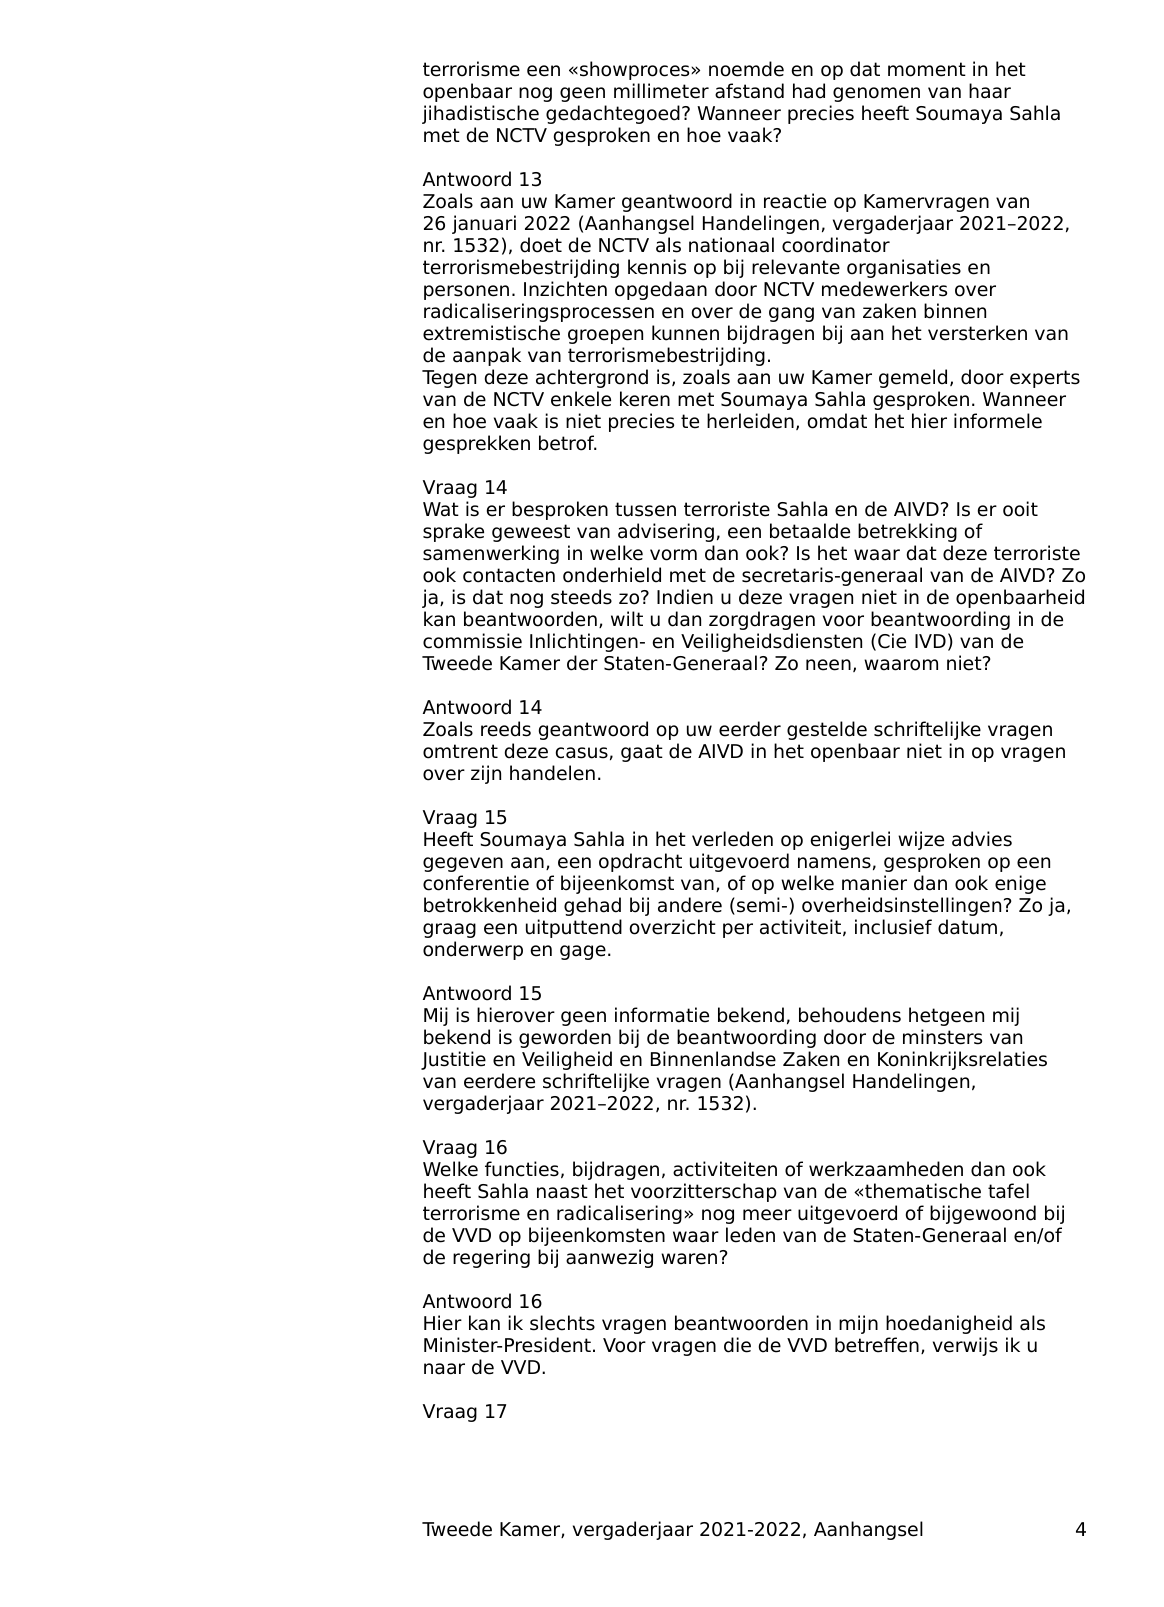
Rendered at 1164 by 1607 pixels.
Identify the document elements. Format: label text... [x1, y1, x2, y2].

text Antwoord 14 [422, 697, 1087, 719]
text Zoals aan uw Kamer geantwoord in reactie op Kamervragen van 26 januari 2022 (Aanhangsel Handelingen, vergaderjaar 2021–2022, nr. 1532), doet de NCTV als nationaal coordinator terrorismebestrijding kennis op bij relevante organisaties en personen. Inzichten opgedaan door NCTV medewerkers over radicaliseringsprocessen en over de gang van zaken binnen extremistische groepen kunnen bijdragen bij aan het versterken van de aanpak van terrorismebestrijding. [422, 191, 1087, 367]
text Welke functies, bijdragen, activiteiten of werkzaamheden dan ook heeft Sahla naast het voorzitterschap van de «thematische tafel terrorisme en radicalisering» nog meer uitgevoerd of bijgewoond bij de VVD op bijeenkomsten waar leden van de Staten-Generaal en/of de regering bij aanwezig waren? [422, 1159, 1087, 1269]
text Mij is hierover geen informatie bekend, behoudens hetgeen mij bekend is geworden bij de beantwoording door de minsters van Justitie en Veiligheid en Binnenlandse Zaken en Koninkrijksrelaties van eerdere schriftelijke vragen (Aanhangsel Handelingen, vergaderjaar 2021–2022, nr. 1532). [422, 1005, 1087, 1115]
text Vraag 16 [422, 1137, 1087, 1159]
text Vraag 14 [422, 477, 1087, 499]
text Heeft Soumaya Sahla in het verleden op enigerlei wijze advies gegeven aan, een opdracht uitgevoerd namens, gesproken op een conferentie of bijeenkomst van, of op welke manier dan ook enige betrokkenheid gehad bij andere (semi-) overheidsinstellingen? Zo ja, graag een uitputtend overzicht per activiteit, inclusief datum, onderwerp en gage. [422, 829, 1087, 961]
text Antwoord 13 [422, 169, 1087, 191]
text Antwoord 15 [422, 983, 1087, 1005]
text Hier kan ik slechts vragen beantwoorden in mijn hoedanigheid als Minister-President. Voor vragen die de VVD betreffen, verwijs ik u naar de VVD. [422, 1313, 1087, 1379]
text Antwoord 16 [422, 1291, 1087, 1313]
text Zoals reeds geantwoord op uw eerder gestelde schriftelijke vragen omtrent deze casus, gaat de AIVD in het openbaar niet in op vragen over zijn handelen. [422, 719, 1087, 785]
text Wat is er besproken tussen terroriste Sahla en de AIVD? Is er ooit sprake geweest van advisering, een betaalde betrekking of samenwerking in welke vorm dan ook? Is het waar dat deze terroriste ook contacten onderhield met de secretaris-generaal van de AIVD? Zo ja, is dat nog steeds zo? Indien u deze vragen niet in de openbaarheid kan beantwoorden, wilt u dan zorgdragen voor beantwoording in de commissie Inlichtingen- en Veiligheidsdiensten (Cie IVD) van de Tweede Kamer der Staten-Generaal? Zo neen, waarom niet? [422, 499, 1087, 675]
text Tegen deze achtergrond is, zoals aan uw Kamer gemeld, door experts van de NCTV enkele keren met Soumaya Sahla gesproken. Wanneer en hoe vaak is niet precies te herleiden, omdat het hier informele gesprekken betrof. [422, 367, 1087, 455]
text terrorisme een «showproces» noemde en op dat moment in het openbaar nog geen millimeter afstand had genomen van haar jihadistische gedachtegoed? Wanneer precies heeft Soumaya Sahla met de NCTV gesproken en hoe vaak? [422, 59, 1087, 147]
text Vraag 15 [422, 807, 1087, 829]
text Vraag 17 [422, 1401, 1087, 1423]
